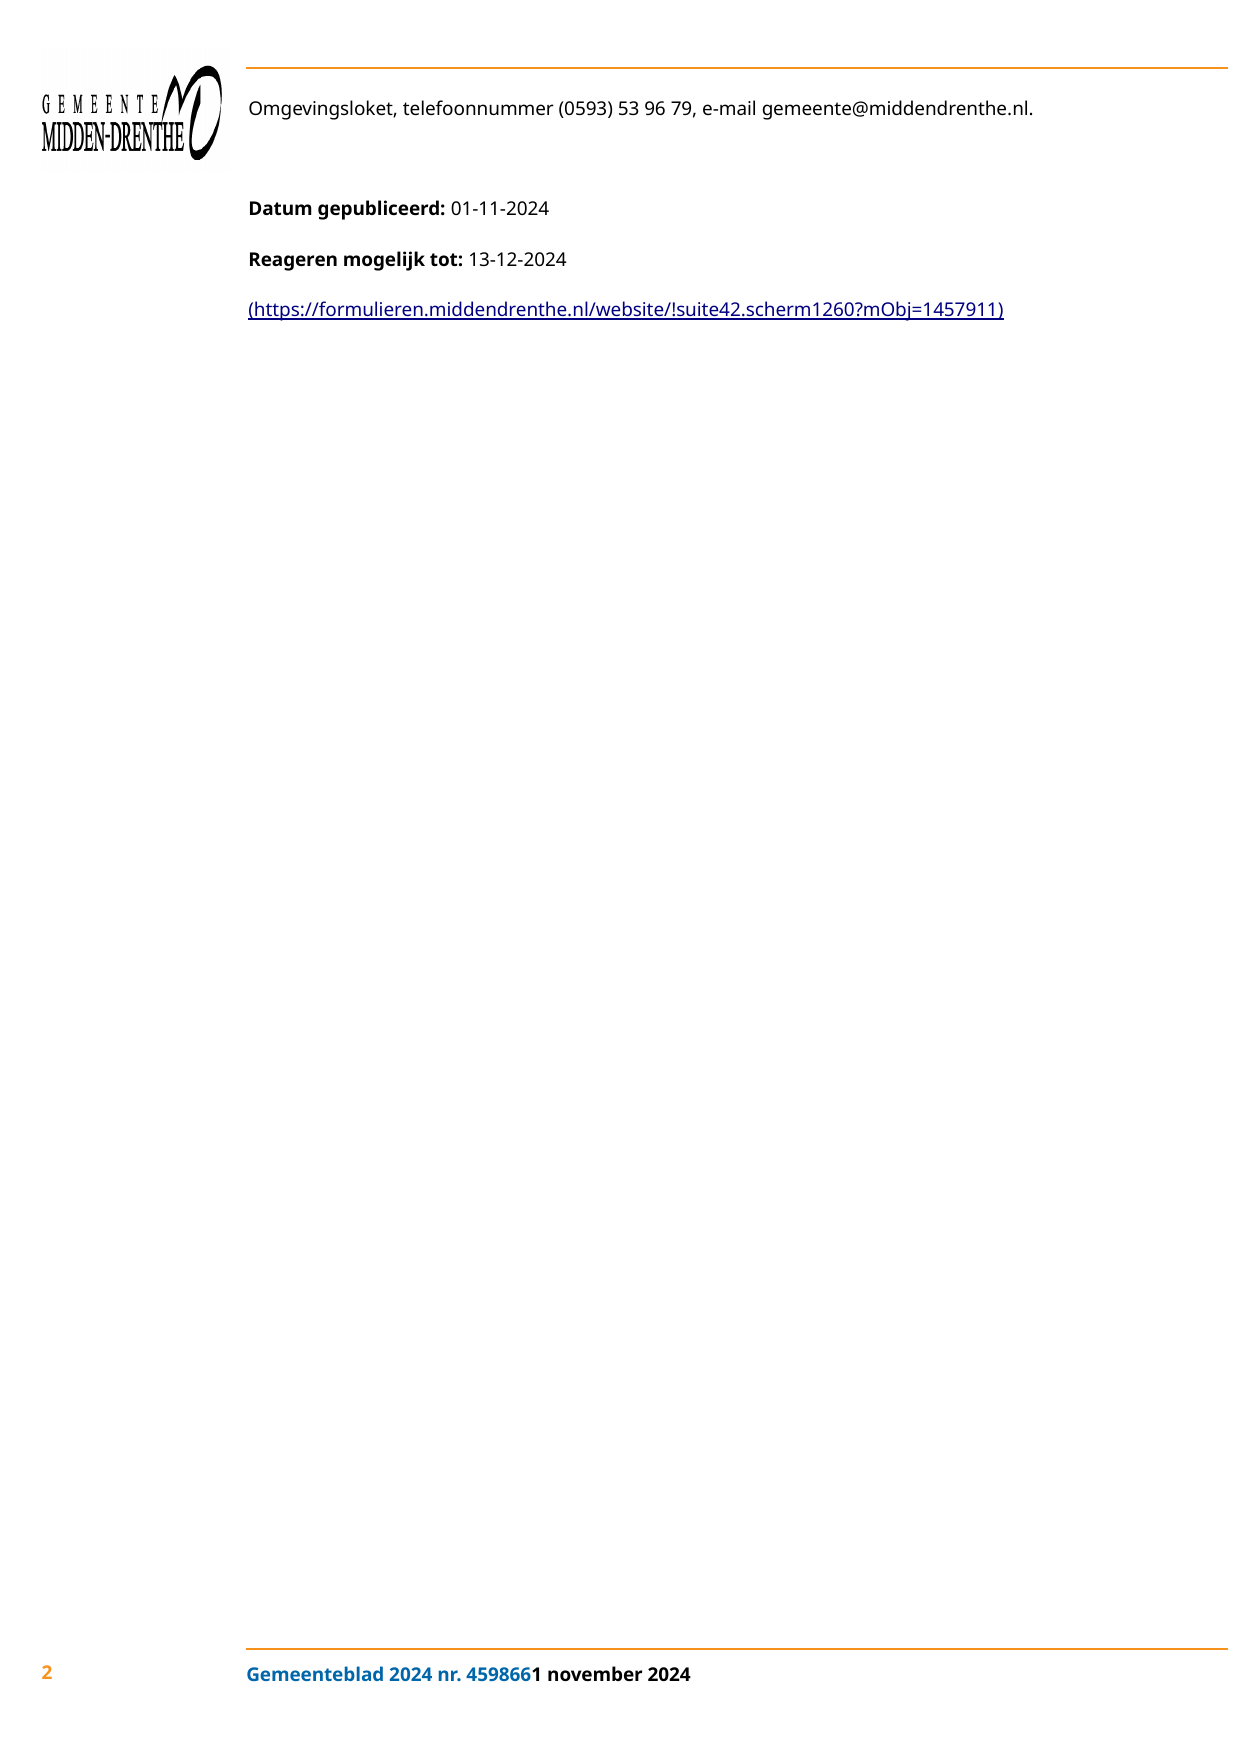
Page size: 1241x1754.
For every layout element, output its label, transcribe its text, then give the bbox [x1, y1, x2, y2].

text Reageren mogelijk tot: 13-12-2024 [248, 246, 1152, 272]
text (https://formulieren.middendrenthe.nl/website/!suite42.scherm1260?mObj=1457911) [248, 296, 1152, 322]
text Datum gepubliceerd: 01-11-2024 [248, 196, 1152, 221]
text Omgevingsloket, telefoonnummer (0593) 53 96 79, e-mail gemeente@middendrenthe.nl. [248, 95, 1152, 121]
picture [41, 47, 231, 172]
